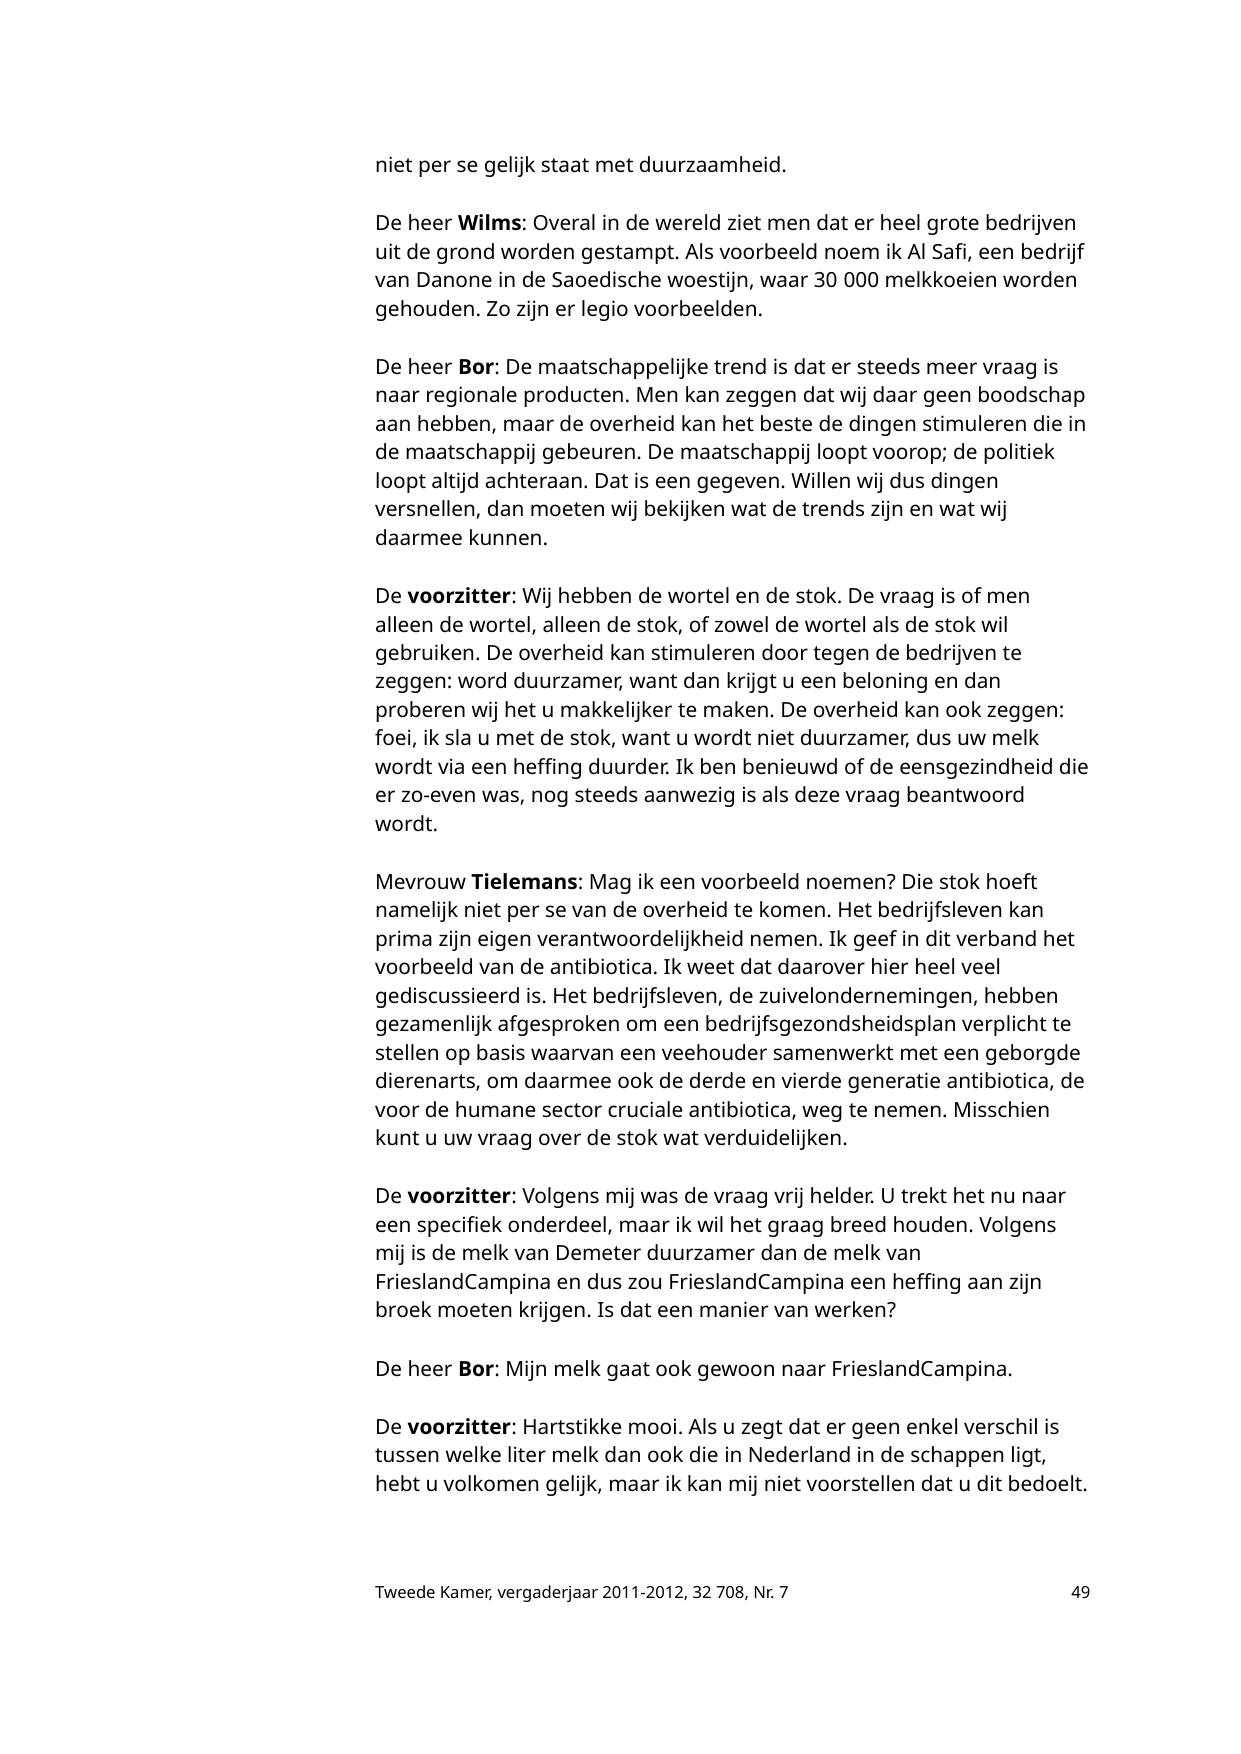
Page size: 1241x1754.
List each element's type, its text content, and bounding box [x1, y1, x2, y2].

text Mevrouw Tielemans: Mag ik een voorbeeld noemen? Die stok hoeft namelijk niet per se van de overheid te komen. Het bedrijfsleven kan prima zijn eigen verantwoordelijkheid nemen. Ik geef in dit verband het voorbeeld van de antibiotica. Ik weet dat daarover hier heel veel gediscussieerd is. Het bedrijfsleven, de zuivelondernemingen, hebben gezamenlijk afgesproken om een bedrijfsgezondsheidsplan verplicht te stellen op basis waarvan een veehouder samenwerkt met een geborgde dierenarts, om daarmee ook de derde en vierde generatie antibiotica, de voor de humane sector cruciale antibiotica, weg te nemen. Misschien kunt u uw vraag over de stok wat verduidelijken. [375, 867, 1090, 1152]
text De heer Wilms: Overal in de wereld ziet men dat er heel grote bedrijven uit de grond worden gestampt. Als voorbeeld noem ik Al Safi, een bedrijf van Danone in de Saoedische woestijn, waar 30 000 melkkoeien worden gehouden. Zo zijn er legio voorbeelden. [375, 208, 1090, 322]
text De voorzitter: Volgens mij was de vraag vrij helder. U trekt het nu naar een specifiek onderdeel, maar ik wil het graag breed houden. Volgens mij is de melk van Demeter duurzamer dan de melk van FrieslandCampina en dus zou FrieslandCampina een heffing aan zijn broek moeten krijgen. Is dat een manier van werken? [375, 1182, 1090, 1324]
text De voorzitter: Hartstikke mooi. Als u zegt dat er geen enkel verschil is tussen welke liter melk dan ook die in Nederland in de schappen ligt, hebt u volkomen gelijk, maar ik kan mij niet voorstellen dat u dit bedoelt. [375, 1412, 1090, 1497]
text De heer Bor: De maatschappelijke trend is dat er steeds meer vraag is naar regionale producten. Men kan zeggen dat wij daar geen boodschap aan hebben, maar de overheid kan het beste de dingen stimuleren die in de maatschappij gebeuren. De maatschappij loopt voorop; de politiek loopt altijd achteraan. Dat is een gegeven. Willen wij dus dingen versnellen, dan moeten wij bekijken wat de trends zijn en wat wij daarmee kunnen. [375, 352, 1090, 551]
text De voorzitter: Wij hebben de wortel en de stok. De vraag is of men alleen de wortel, alleen de stok, of zowel de wortel als de stok wil gebruiken. De overheid kan stimuleren door tegen de bedrijven te zeggen: word duurzamer, want dan krijgt u een beloning en dan proberen wij het u makkelijker te maken. De overheid kan ook zeggen: foei, ik sla u met de stok, want u wordt niet duurzamer, dus uw melk wordt via een heffing duurder. Ik ben benieuwd of de eensgezindheid die er zo-even was, nog steeds aanwezig is als deze vraag beantwoord wordt. [375, 581, 1090, 837]
text De heer Bor: Mijn melk gaat ook gewoon naar FrieslandCampina. [375, 1354, 1090, 1382]
text niet per se gelijk staat met duurzaamheid. [375, 150, 1090, 178]
